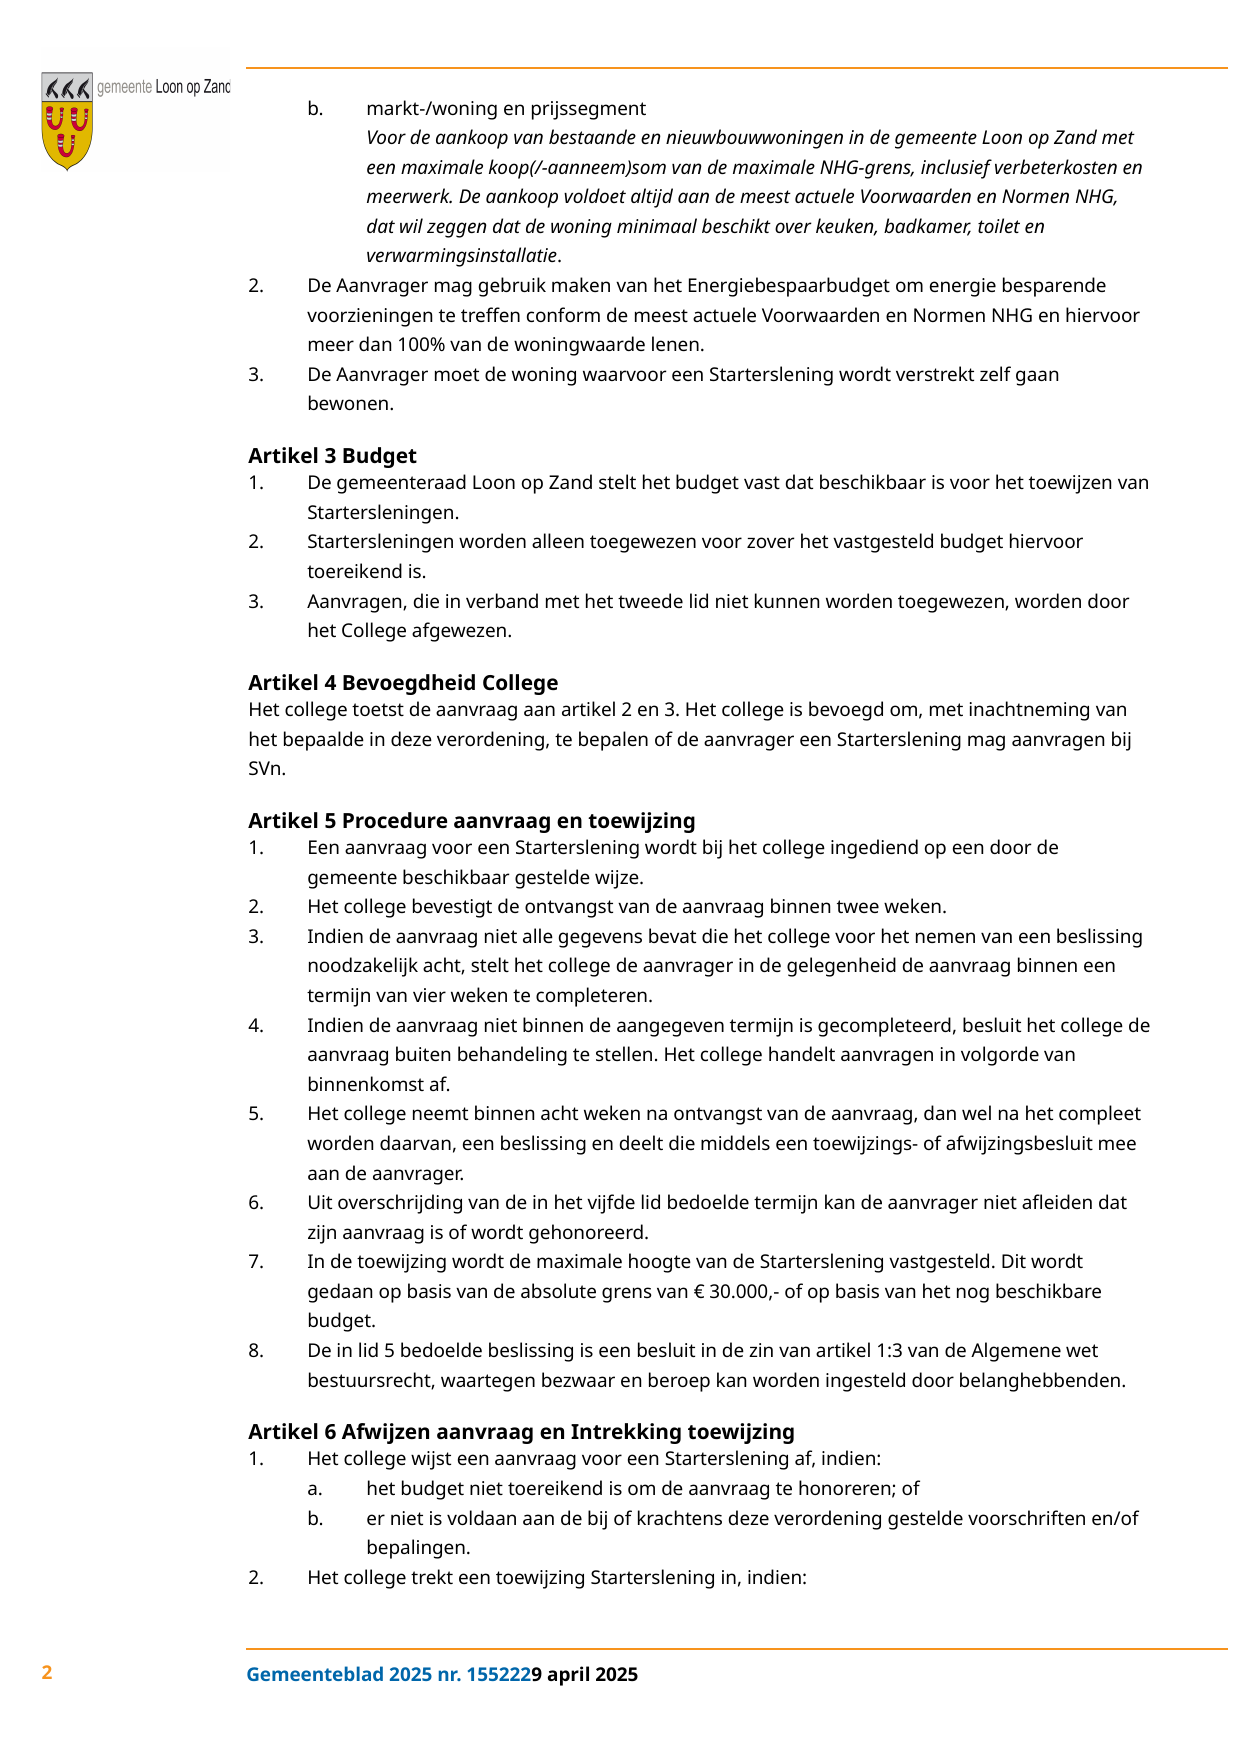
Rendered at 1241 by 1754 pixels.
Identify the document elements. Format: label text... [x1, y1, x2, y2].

list In de toewijzing wordt de maximale hoogte van de Starterslening vastgesteld. Dit wordt gedaan op basis van de absolute grens van € 30.000,- of op basis van het nog beschikbare budget. [248, 1248, 1152, 1333]
list markt-/woning en prijssegment [307, 95, 1152, 121]
list er niet is voldaan aan de bij of krachtens deze verordening gestelde voorschriften en/of bepalingen. [307, 1505, 1152, 1560]
list Voor de aankoop van bestaande en nieuwbouwwoningen in de gemeente Loon op Zand met een maximale koop(/-aanneem)som van de maximale NHG-grens, inclusief verbeterkosten en meerwerk. De aankoop voldoet altijd aan de meest actuele Voorwaarden en Normen NHG, dat wil zeggen dat de woning minimaal beschikt over keuken, badkamer, toilet en verwarmingsinstallatie. [307, 124, 1152, 268]
text Artikel 6 Afwijzen aanvraag en Intrekking toewijzing [248, 1417, 1152, 1446]
list Aanvragen, die in verband met het tweede lid niet kunnen worden toegewezen, worden door het College afgewezen. [248, 588, 1152, 643]
text Artikel 5 Procedure aanvraag en toewijzing [248, 806, 1152, 834]
list Uit overschrijding van de in het vijfde lid bedoelde termijn kan de aanvrager niet afleiden dat zijn aanvraag is of wordt gehonoreerd. [248, 1189, 1152, 1244]
list Het college neemt binnen acht weken na ontvangst van de aanvraag, dan wel na het compleet worden daarvan, een beslissing en deelt die middels een toewijzings- of afwijzingsbesluit mee aan de aanvrager. [248, 1101, 1152, 1185]
text Artikel 3 Budget [248, 441, 1152, 469]
list Startersleningen worden alleen toegewezen voor zover het vastgesteld budget hiervoor toereikend is. [248, 529, 1152, 584]
list De Aanvrager moet de woning waarvoor een Starterslening wordt verstrekt zelf gaan bewonen. [248, 361, 1152, 416]
text Artikel 4 Bevoegdheid College [248, 668, 1152, 696]
list Het college trekt een toewijzing Starterslening in, indien: [248, 1564, 1152, 1590]
list De gemeenteraad Loon op Zand stelt het budget vast dat beschikbaar is voor het toewijzen van Startersleningen. [248, 469, 1152, 525]
picture [41, 47, 231, 172]
list De Aanvrager mag gebruik maken van het Energiebespaarbudget om energie besparende voorzieningen te treffen conform de meest actuele Voorwaarden en Normen NHG en hiervoor meer dan 100% van de woningwaarde lenen. [248, 272, 1152, 357]
list Het college wijst een aanvraag voor een Starterslening af, indien: [248, 1446, 1152, 1471]
list Indien de aanvraag niet binnen de aangegeven termijn is gecompleteerd, besluit het college de aanvraag buiten behandeling te stellen. Het college handelt aanvragen in volgorde van binnenkomst af. [248, 1012, 1152, 1097]
list Indien de aanvraag niet alle gegevens bevat die het college voor het nemen van een beslissing noodzakelijk acht, stelt het college de aanvrager in de gelegenheid de aanvraag binnen een termijn van vier weken te completeren. [248, 923, 1152, 1008]
list Het college bevestigt de ontvangst van de aanvraag binnen twee weken. [248, 893, 1152, 919]
text Het college toetst de aanvraag aan artikel 2 en 3. Het college is bevoegd om, met inachtneming van het bepaalde in deze verordening, te bepalen of de aanvrager een Starterslening mag aanvragen bij SVn. [248, 696, 1152, 781]
list Een aanvraag voor een Starterslening wordt bij het college ingediend op een door de gemeente beschikbaar gestelde wijze. [248, 834, 1152, 889]
list De in lid 5 bedoelde beslissing is een besluit in de zin van artikel 1:3 van de Algemene wet bestuursrecht, waartegen bezwaar en beroep kan worden ingesteld door belanghebbenden. [248, 1337, 1152, 1392]
list het budget niet toereikend is om de aanvraag te honoreren; of [307, 1475, 1152, 1501]
